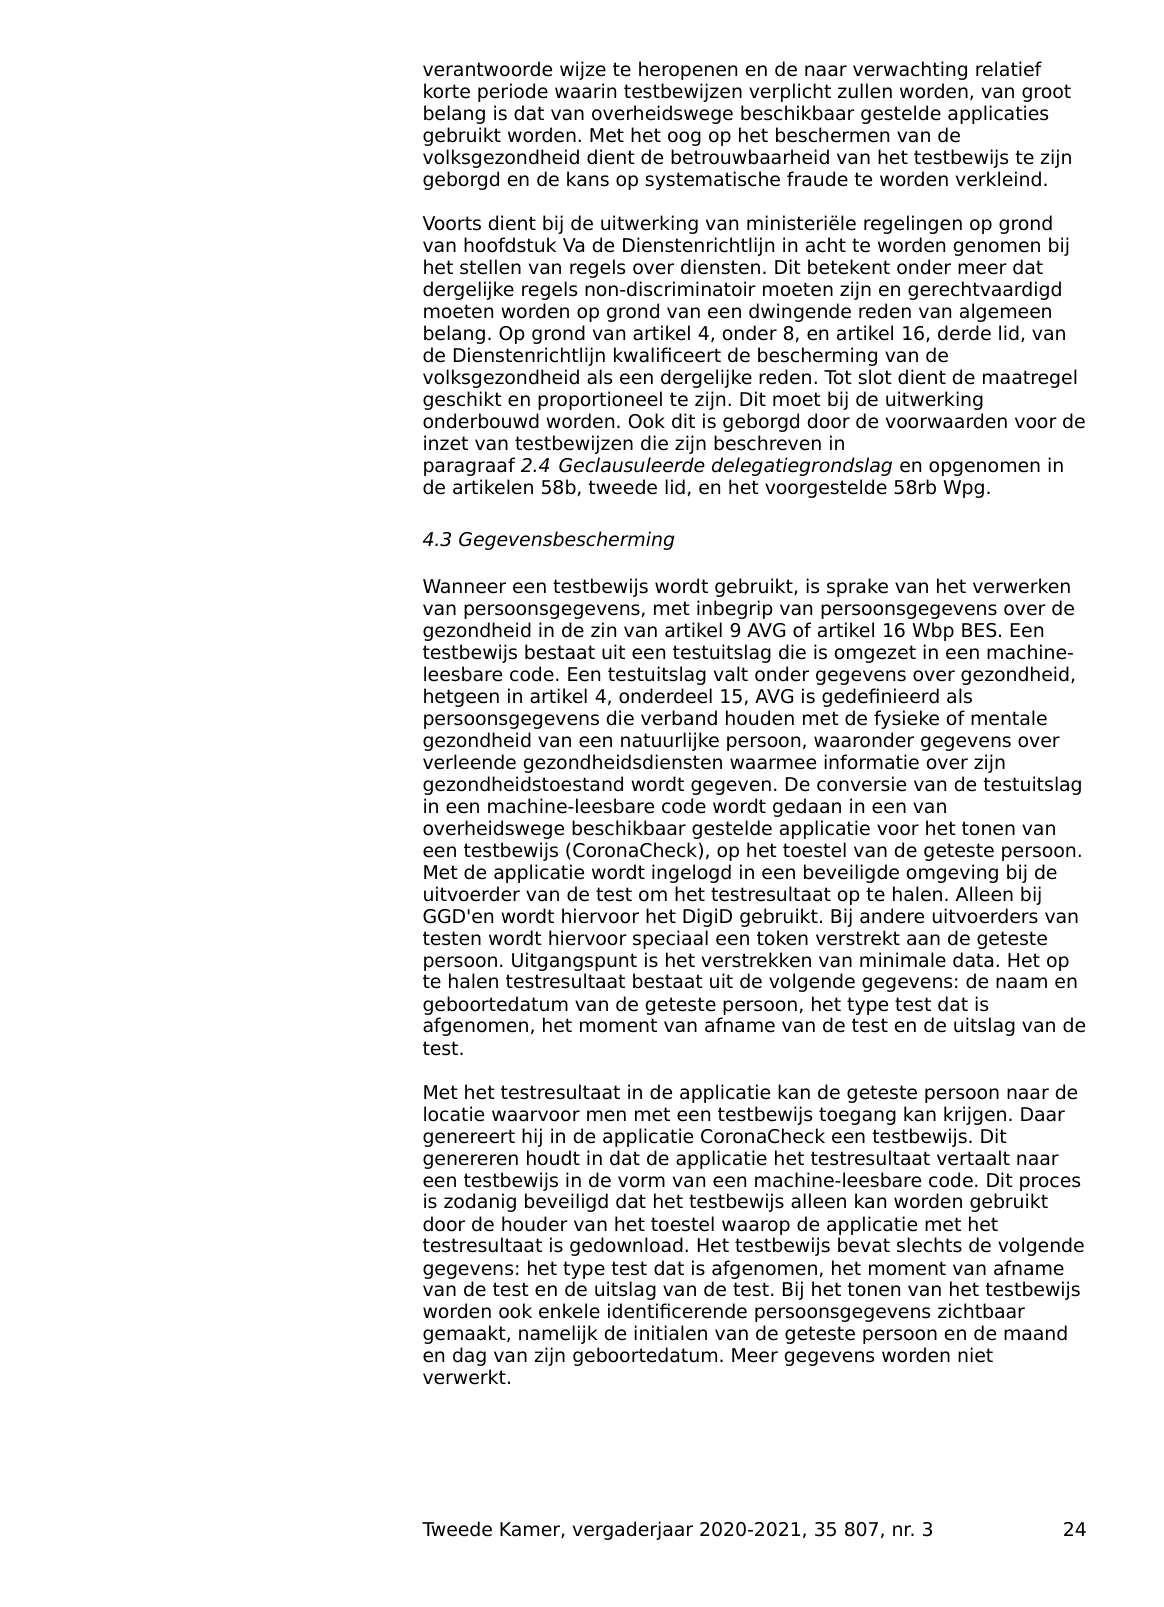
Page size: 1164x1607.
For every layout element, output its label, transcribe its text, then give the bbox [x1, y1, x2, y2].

text Met het testresultaat in de applicatie kan de geteste persoon naar de locatie waarvoor men met een testbewijs toegang kan krijgen. Daar genereert hij in de applicatie CoronaCheck een testbewijs. Dit genereren houdt in dat de applicatie het testresultaat vertaalt naar een testbewijs in de vorm van een machine-leesbare code. Dit proces is zodanig beveiligd dat het testbewijs alleen kan worden gebruikt door de houder van het toestel waarop de applicatie met het testresultaat is gedownload. Het testbewijs bevat slechts de volgende gegevens: het type test dat is afgenomen, het moment van afname van de test en de uitslag van de test. Bij het tonen van het testbewijs worden ook enkele identificerende persoonsgegevens zichtbaar gemaakt, namelijk de initialen van de geteste persoon en de maand en dag van zijn geboortedatum. Meer gegevens worden niet verwerkt. [422, 1082, 1087, 1389]
text verantwoorde wijze te heropenen en de naar verwachting relatief korte periode waarin testbewijzen verplicht zullen worden, van groot belang is dat van overheidswege beschikbaar gestelde applicaties gebruikt worden. Met het oog op het beschermen van de volksgezondheid dient de betrouwbaarheid van het testbewijs te zijn geborgd en de kans op systematische fraude te worden verkleind. [422, 59, 1087, 191]
text Voorts dient bij de uitwerking van ministeriële regelingen op grond van hoofdstuk Va de Dienstenrichtlijn in acht te worden genomen bij het stellen van regels over diensten. Dit betekent onder meer dat dergelijke regels non-discriminatoir moeten zijn en gerechtvaardigd moeten worden op grond van een dwingende reden van algemeen belang. Op grond van artikel 4, onder 8, en artikel 16, derde lid, van de Dienstenrichtlijn kwalificeert de bescherming van de volksgezondheid als een dergelijke reden. Tot slot dient de maatregel geschikt en proportioneel te zijn. Dit moet bij de uitwerking onderbouwd worden. Ook dit is geborgd door de voorwaarden voor de inzet van testbewijzen die zijn beschreven in paragraaf 2.4 Geclausuleerde delegatiegrondslag en opgenomen in de artikelen 58b, tweede lid, en het voorgestelde 58rb Wpg. [422, 213, 1087, 499]
subtitle 4.3 Gegevensbescherming [422, 529, 1087, 551]
text Wanneer een testbewijs wordt gebruikt, is sprake van het verwerken van persoonsgegevens, met inbegrip van persoonsgegevens over de gezondheid in de zin van artikel 9 AVG of artikel 16 Wbp BES. Een testbewijs bestaat uit een testuitslag die is omgezet in een machine-leesbare code. Een testuitslag valt onder gegevens over gezondheid, hetgeen in artikel 4, onderdeel 15, AVG is gedefinieerd als persoonsgegevens die verband houden met de fysieke of mentale gezondheid van een natuurlijke persoon, waaronder gegevens over verleende gezondheidsdiensten waarmee informatie over zijn gezondheidstoestand wordt gegeven. De conversie van de testuitslag in een machine-leesbare code wordt gedaan in een van overheidswege beschikbaar gestelde applicatie voor het tonen van een testbewijs (CoronaCheck), op het toestel van de geteste persoon. Met de applicatie wordt ingelogd in een beveiligde omgeving bij de uitvoerder van de test om het testresultaat op te halen. Alleen bij GGD'en wordt hiervoor het DigiD gebruikt. Bij andere uitvoerders van testen wordt hiervoor speciaal een token verstrekt aan de geteste persoon. Uitgangspunt is het verstrekken van minimale data. Het op te halen testresultaat bestaat uit de volgende gegevens: de naam en geboortedatum van de geteste persoon, het type test dat is afgenomen, het moment van afname van de test en de uitslag van de test. [422, 576, 1087, 1059]
